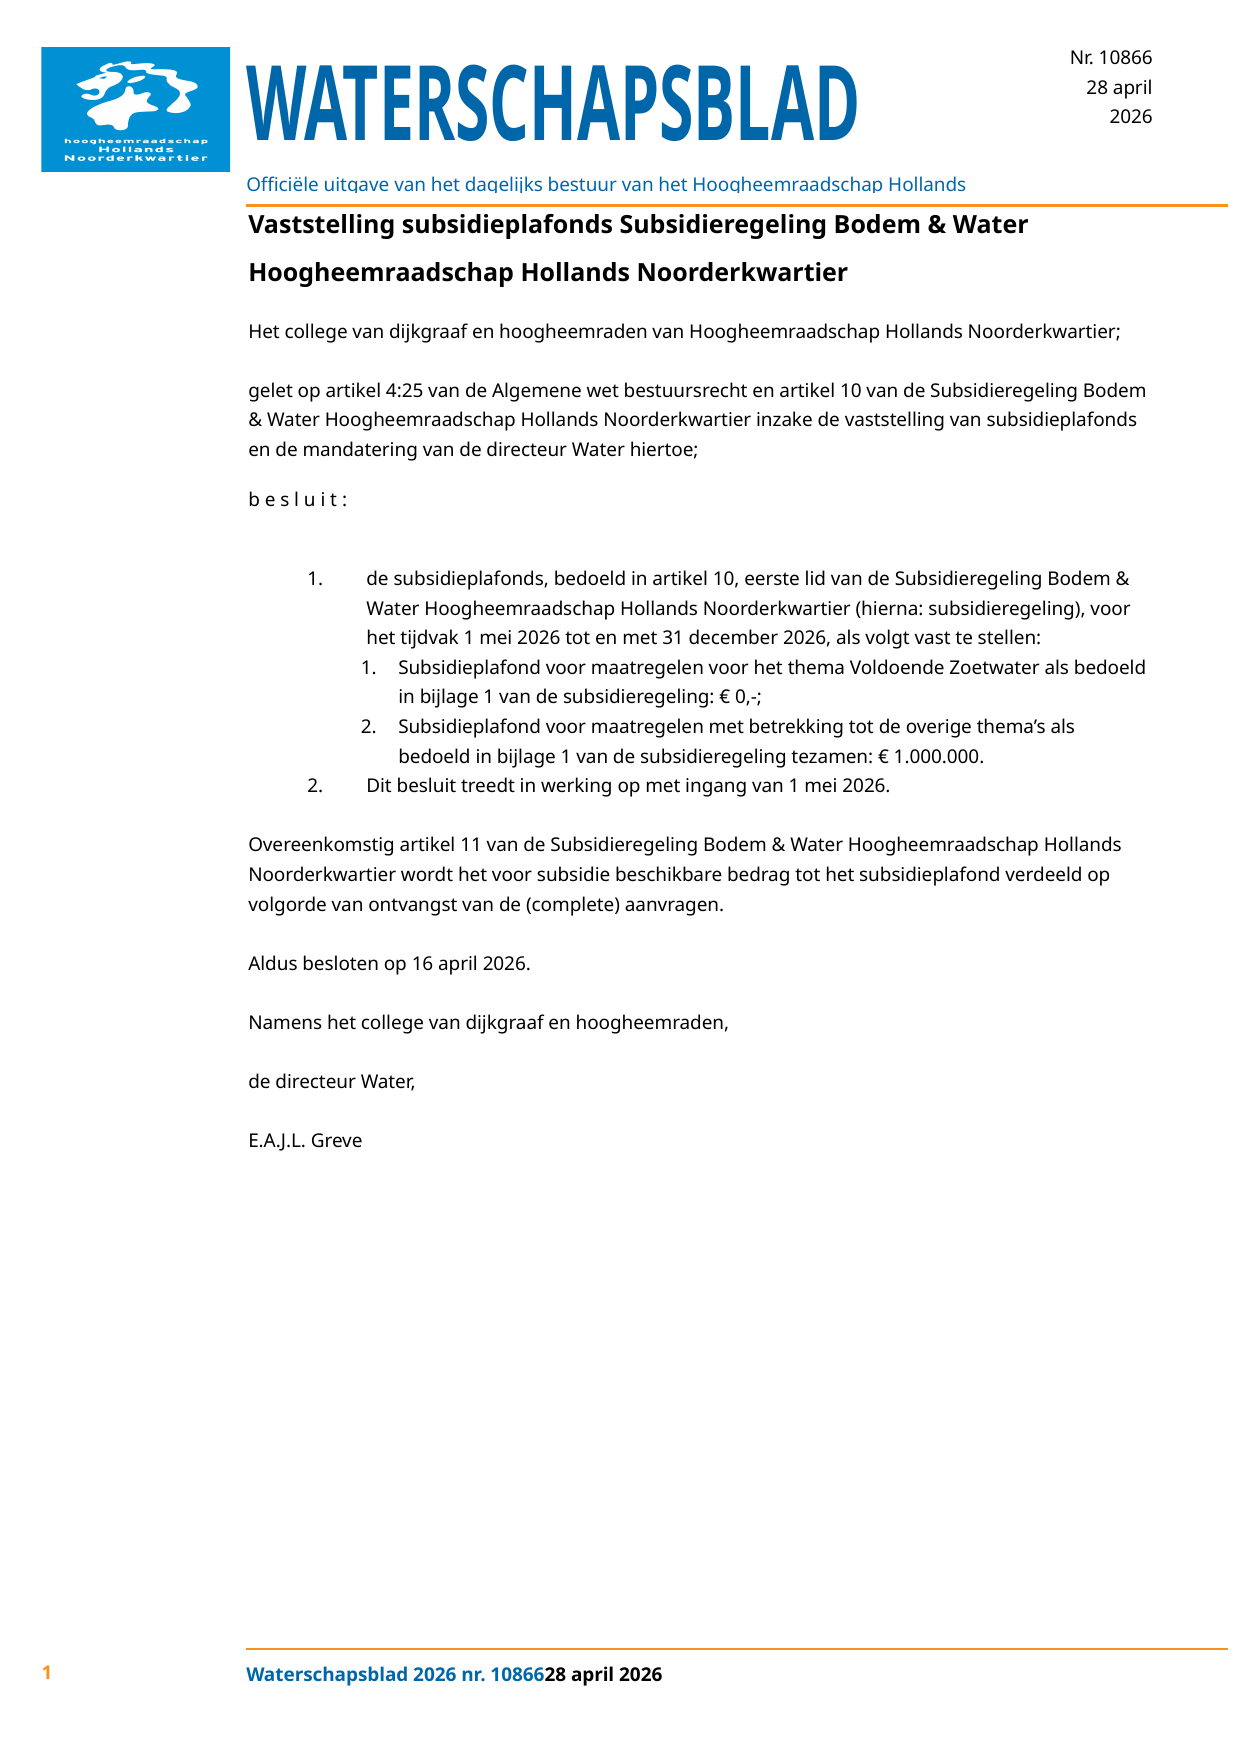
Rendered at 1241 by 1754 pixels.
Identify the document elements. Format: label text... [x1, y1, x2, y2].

text Aldus besloten op 16 april 2026. [248, 950, 1152, 976]
text de directeur Water, [248, 1068, 1152, 1094]
picture [129, 76, 144, 82]
picture [78, 64, 122, 99]
text Vaststelling subsidieplafonds Subsidieregeling Bodem & Water Hoogheemraadschap Hollands Noorderkwartier [248, 207, 1152, 288]
text E.A.J.L. Greve [248, 1127, 1152, 1153]
list Subsidieplafond voor maatregelen voor het thema Voldoende Zoetwater als bedoeld in bijlage 1 van de subsidieregeling: € 0,-; [361, 654, 1152, 709]
text b e s l u i t : [248, 487, 1152, 512]
list Subsidieplafond voor maatregelen met betrekking tot de overige thema’s als bedoeld in bijlage 1 van de subsidieregeling tezamen: € 1.000.000. [361, 713, 1152, 769]
list Dit besluit treedt in werking op met ingang van 1 mei 2026. [307, 772, 1152, 798]
text Overeenkomstig artikel 11 van de Subsidieregeling Bodem & Water Hoogheemraadschap Hollands Noorderkwartier wordt het voor subsidie beschikbare bedrag tot het subsidieplafond verdeeld op volgorde van ontvangst van de (complete) aanvragen. [248, 832, 1152, 917]
text gelet op artikel 4:25 van de Algemene wet bestuursrecht en artikel 10 van de Subsidieregeling Bodem & Water Hoogheemraadschap Hollands Noorderkwartier inzake de vaststelling van subsidieplafonds en de mandatering van de directeur Water hiertoe; [248, 377, 1152, 462]
list de subsidieplafonds, bedoeld in artikel 10, eerste lid van de Subsidieregeling Bodem & Water Hoogheemraadschap Hollands Noorderkwartier (hierna: subsidieregeling), voor het tijdvak 1 mei 2026 tot en met 31 december 2026, als volgt vast te stellen: [307, 565, 1152, 650]
text Namens het college van dijkgraaf en hoogheemraden, [248, 1009, 1152, 1035]
text Het college van dijkgraaf en hoogheemraden van Hoogheemraadschap Hollands Noorderkwartier; [248, 318, 1152, 344]
picture [88, 87, 157, 130]
picture [118, 62, 197, 112]
